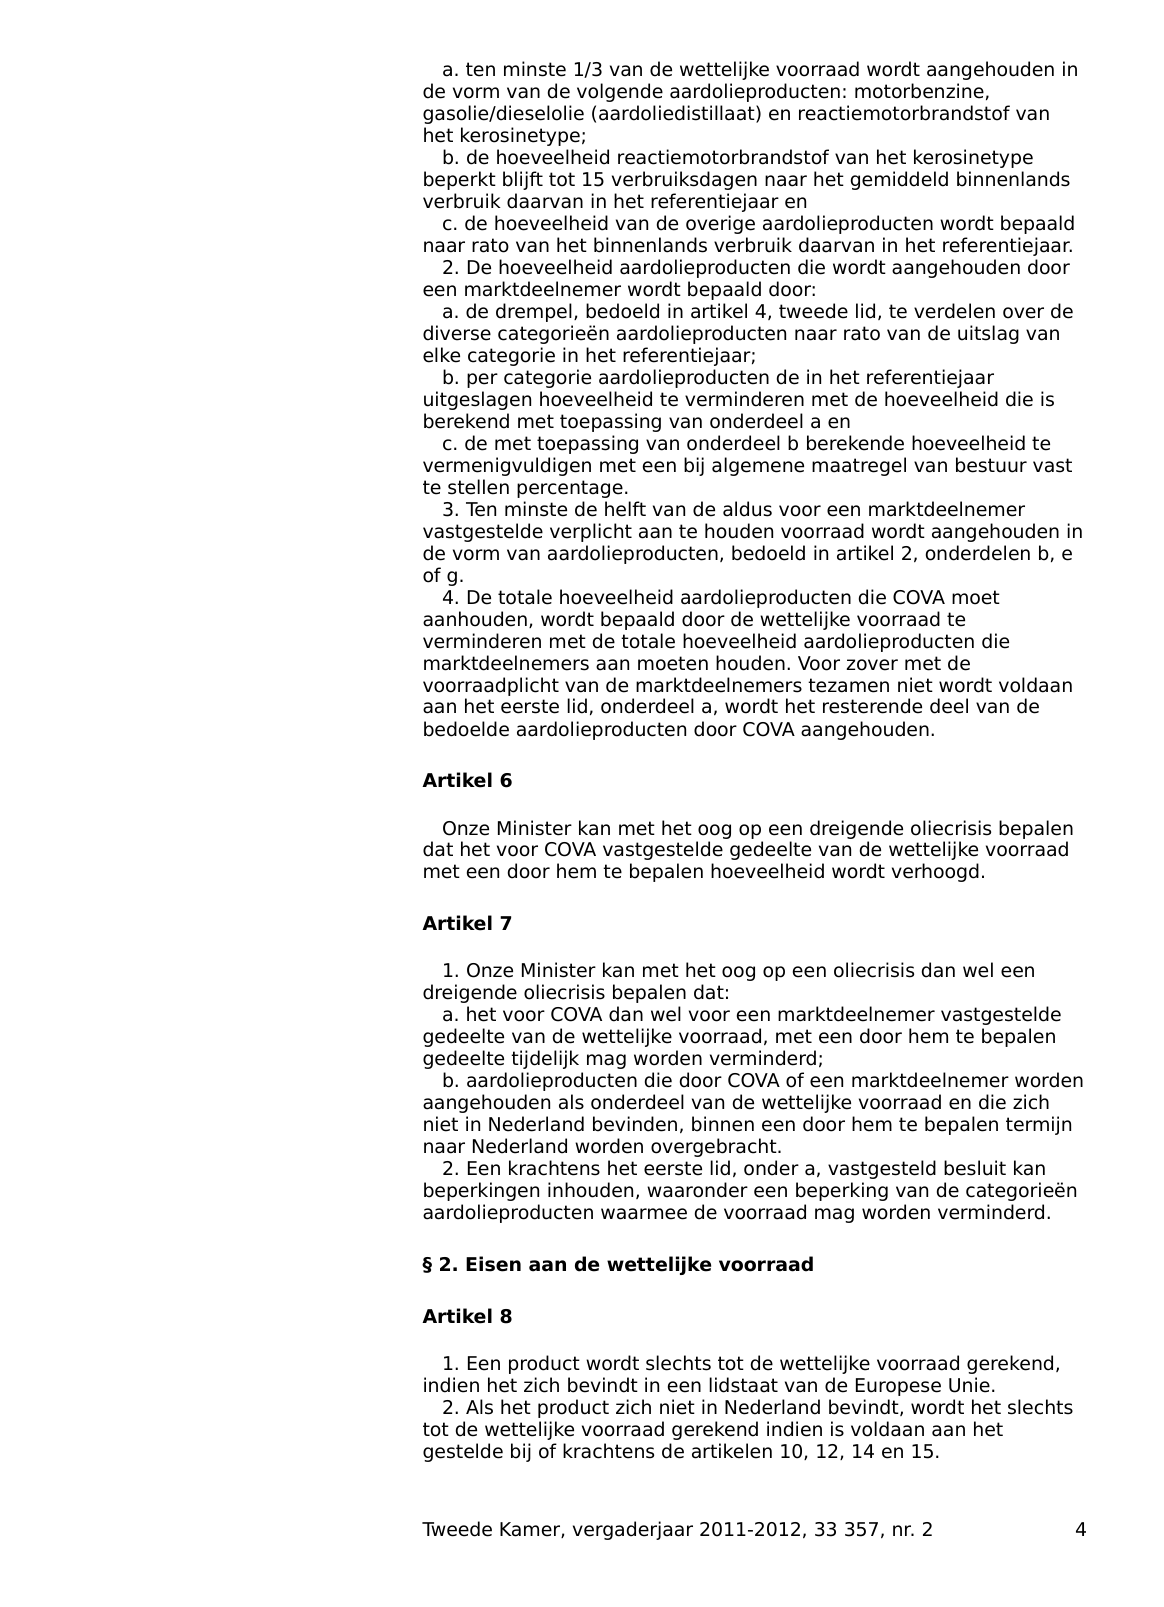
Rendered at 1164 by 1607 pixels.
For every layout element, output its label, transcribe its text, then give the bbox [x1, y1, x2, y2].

text a. ten minste 1/3 van de wettelijke voorraad wordt aangehouden in de vorm van de volgende aardolieproducten: motorbenzine, gasolie/dieselolie (aardoliedistillaat) en reactiemotorbrandstof van het kerosinetype; [422, 59, 1087, 147]
text 1. Onze Minister kan met het oog op een oliecrisis dan wel een dreigende oliecrisis bepalen dat: [422, 960, 1087, 1004]
text c. de hoeveelheid van de overige aardolieproducten wordt bepaald naar rato van het binnenlands verbruik daarvan in het referentiejaar. [422, 213, 1087, 257]
text a. het voor COVA dan wel voor een marktdeelnemer vastgestelde gedeelte van de wettelijke voorraad, met een door hem te bepalen gedeelte tijdelijk mag worden verminderd; [422, 1004, 1087, 1070]
text a. de drempel, bedoeld in artikel 4, tweede lid, te verdelen over de diverse categorieën aardolieproducten naar rato van de uitslag van elke categorie in het referentiejaar; [422, 301, 1087, 367]
text 4. De totale hoeveelheid aardolieproducten die COVA moet aanhouden, wordt bepaald door de wettelijke voorraad te verminderen met de totale hoeveelheid aardolieproducten die marktdeelnemers aan moeten houden. Voor zover met de voorraadplicht van de marktdeelnemers tezamen niet wordt voldaan aan het eerste lid, onderdeel a, wordt het resterende deel van de bedoelde aardolieproducten door COVA aangehouden. [422, 587, 1087, 740]
subtitle Artikel 7 [422, 913, 1087, 935]
text 1. Een product wordt slechts tot de wettelijke voorraad gerekend, indien het zich bevindt in een lidstaat van de Europese Unie. [422, 1353, 1087, 1397]
subtitle § 2. Eisen aan de wettelijke voorraad [422, 1254, 1087, 1276]
text Onze Minister kan met het oog op een dreigende oliecrisis bepalen dat het voor COVA vastgestelde gedeelte van de wettelijke voorraad met een door hem te bepalen hoeveelheid wordt verhoogd. [422, 817, 1087, 883]
text c. de met toepassing van onderdeel b berekende hoeveelheid te vermenigvuldigen met een bij algemene maatregel van bestuur vast te stellen percentage. [422, 433, 1087, 499]
text b. de hoeveelheid reactiemotorbrandstof van het kerosinetype beperkt blijft tot 15 verbruiksdagen naar het gemiddeld binnenlands verbruik daarvan in het referentiejaar en [422, 147, 1087, 213]
subtitle Artikel 8 [422, 1306, 1087, 1328]
text b. aardolieproducten die door COVA of een marktdeelnemer worden aangehouden als onderdeel van de wettelijke voorraad en die zich niet in Nederland bevinden, binnen een door hem te bepalen termijn naar Nederland worden overgebracht. [422, 1070, 1087, 1158]
text 2. Als het product zich niet in Nederland bevindt, wordt het slechts tot de wettelijke voorraad gerekend indien is voldaan aan het gestelde bij of krachtens de artikelen 10, 12, 14 en 15. [422, 1397, 1087, 1463]
text b. per categorie aardolieproducten de in het referentiejaar uitgeslagen hoeveelheid te verminderen met de hoeveelheid die is berekend met toepassing van onderdeel a en [422, 367, 1087, 433]
text 2. De hoeveelheid aardolieproducten die wordt aangehouden door een marktdeelnemer wordt bepaald door: [422, 257, 1087, 301]
text 3. Ten minste de helft van de aldus voor een marktdeelnemer vastgestelde verplicht aan te houden voorraad wordt aangehouden in de vorm van aardolieproducten, bedoeld in artikel 2, onderdelen b, e of g. [422, 499, 1087, 587]
text 2. Een krachtens het eerste lid, onder a, vastgesteld besluit kan beperkingen inhouden, waaronder een beperking van de categorieën aardolieproducten waarmee de voorraad mag worden verminderd. [422, 1158, 1087, 1224]
subtitle Artikel 6 [422, 770, 1087, 792]
